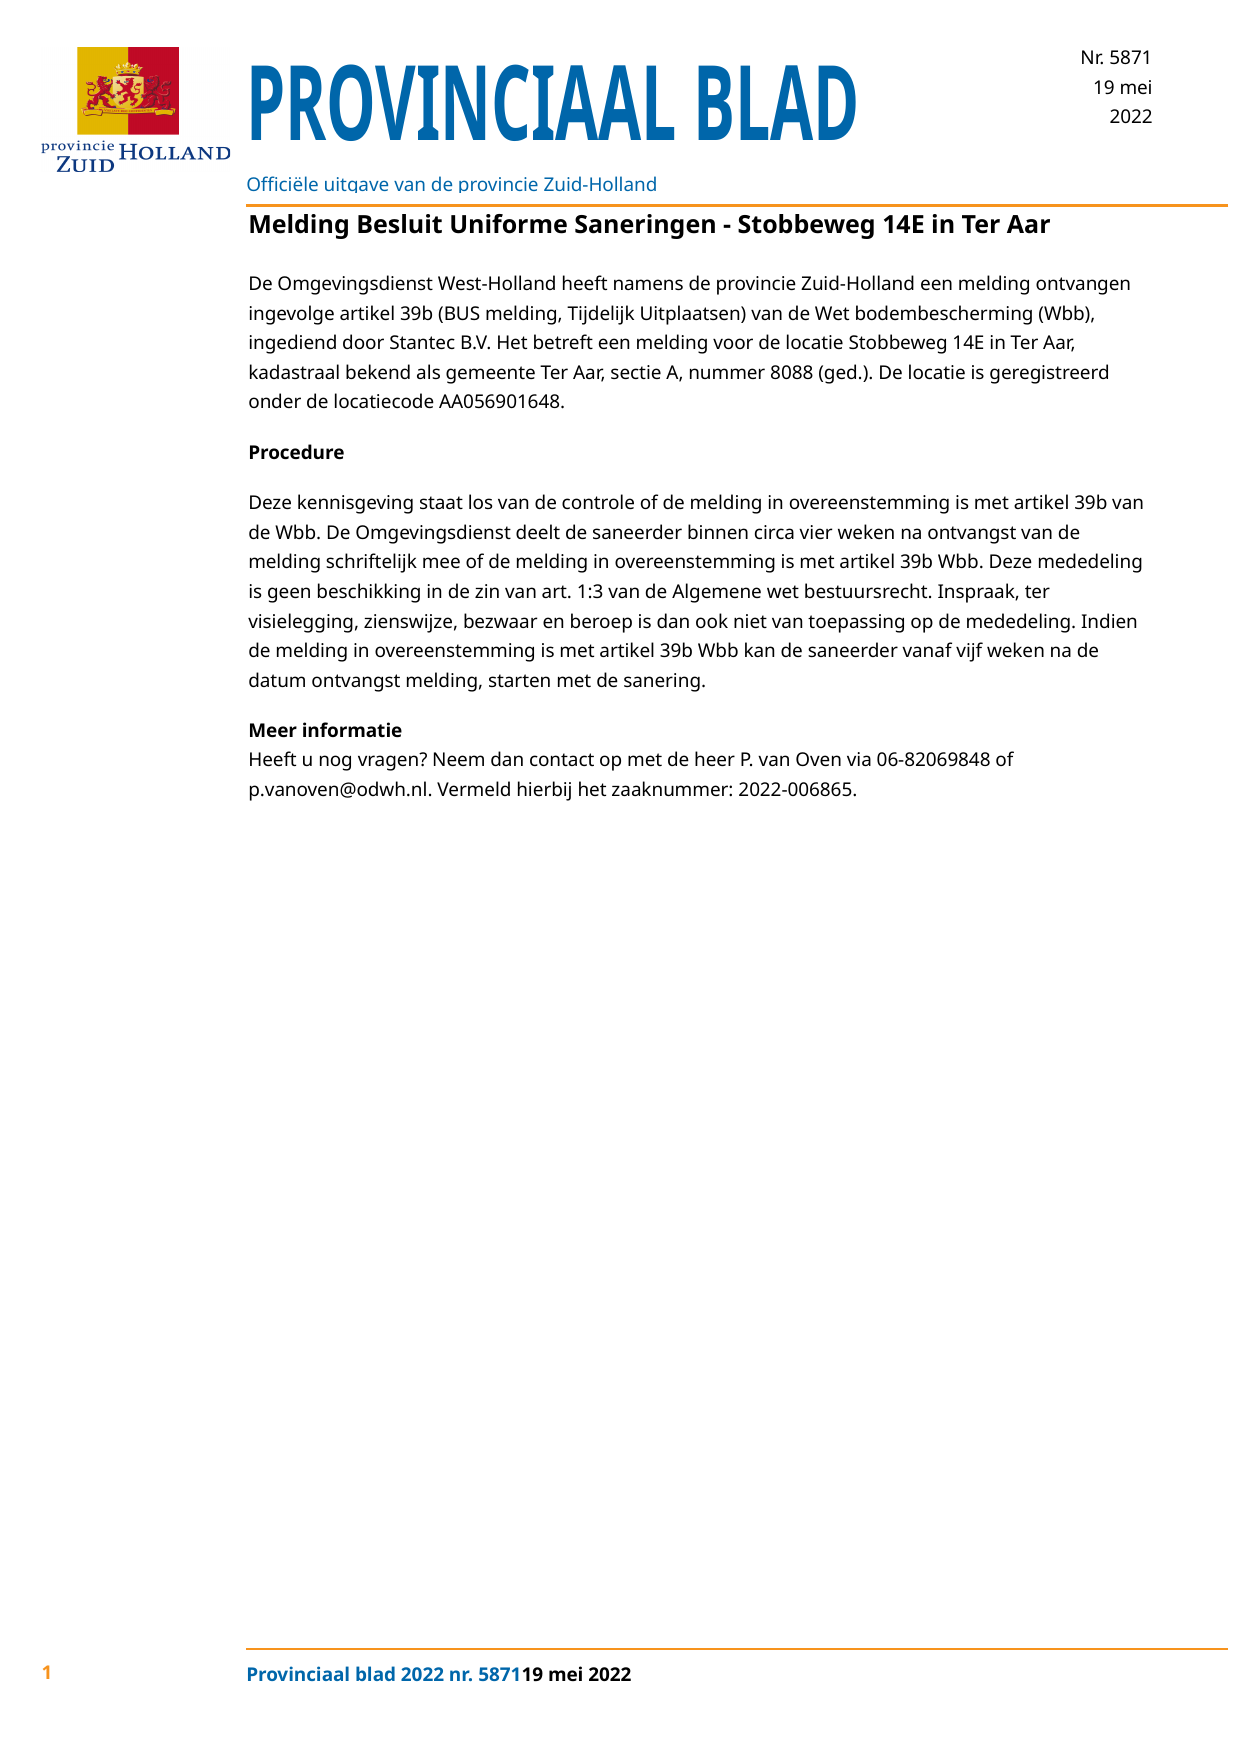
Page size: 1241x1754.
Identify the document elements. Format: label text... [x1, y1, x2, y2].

text Melding Besluit Uniforme Saneringen - Stobbeweg 14E in Ter Aar [248, 207, 1152, 241]
text De Omgevingsdienst West-Holland heeft namens de provincie Zuid-Holland een melding ontvangen ingevolge artikel 39b (BUS melding, Tijdelijk Uitplaatsen) van de Wet bodembescherming (Wbb), ingediend door Stantec B.V. Het betreft een melding voor de locatie Stobbeweg 14E in Ter Aar, kadastraal bekend als gemeente Ter Aar, sectie A, nummer 8088 (ged.). De locatie is geregistreerd onder de locatiecode AA056901648. [248, 270, 1152, 414]
text Deze kennisgeving staat los van de controle of de melding in overeenstemming is met artikel 39b van de Wbb. De Omgevingsdienst deelt de saneerder binnen circa vier weken na ontvangst van de melding schriftelijk mee of de melding in overeenstemming is met artikel 39b Wbb. Deze mededeling is geen beschikking in de zin van art. 1:3 van de Algemene wet bestuursrecht. Inspraak, ter visielegging, zienswijze, bezwaar en beroep is dan ook niet van toepassing op de mededeling. Indien de melding in overeenstemming is met artikel 39b Wbb kan de saneerder vanaf vijf weken na de datum ontvangst melding, starten met de sanering. [248, 489, 1152, 693]
text Heeft u nog vragen? Neem dan contact op met de heer P. van Oven via 06-82069848 of p.vanoven@odwh.nl. Vermeld hierbij het zaaknummer: 2022-006865. [248, 746, 1152, 802]
text Procedure [248, 439, 1152, 465]
picture [41, 47, 231, 172]
table_header Meer informatie [248, 718, 1152, 743]
